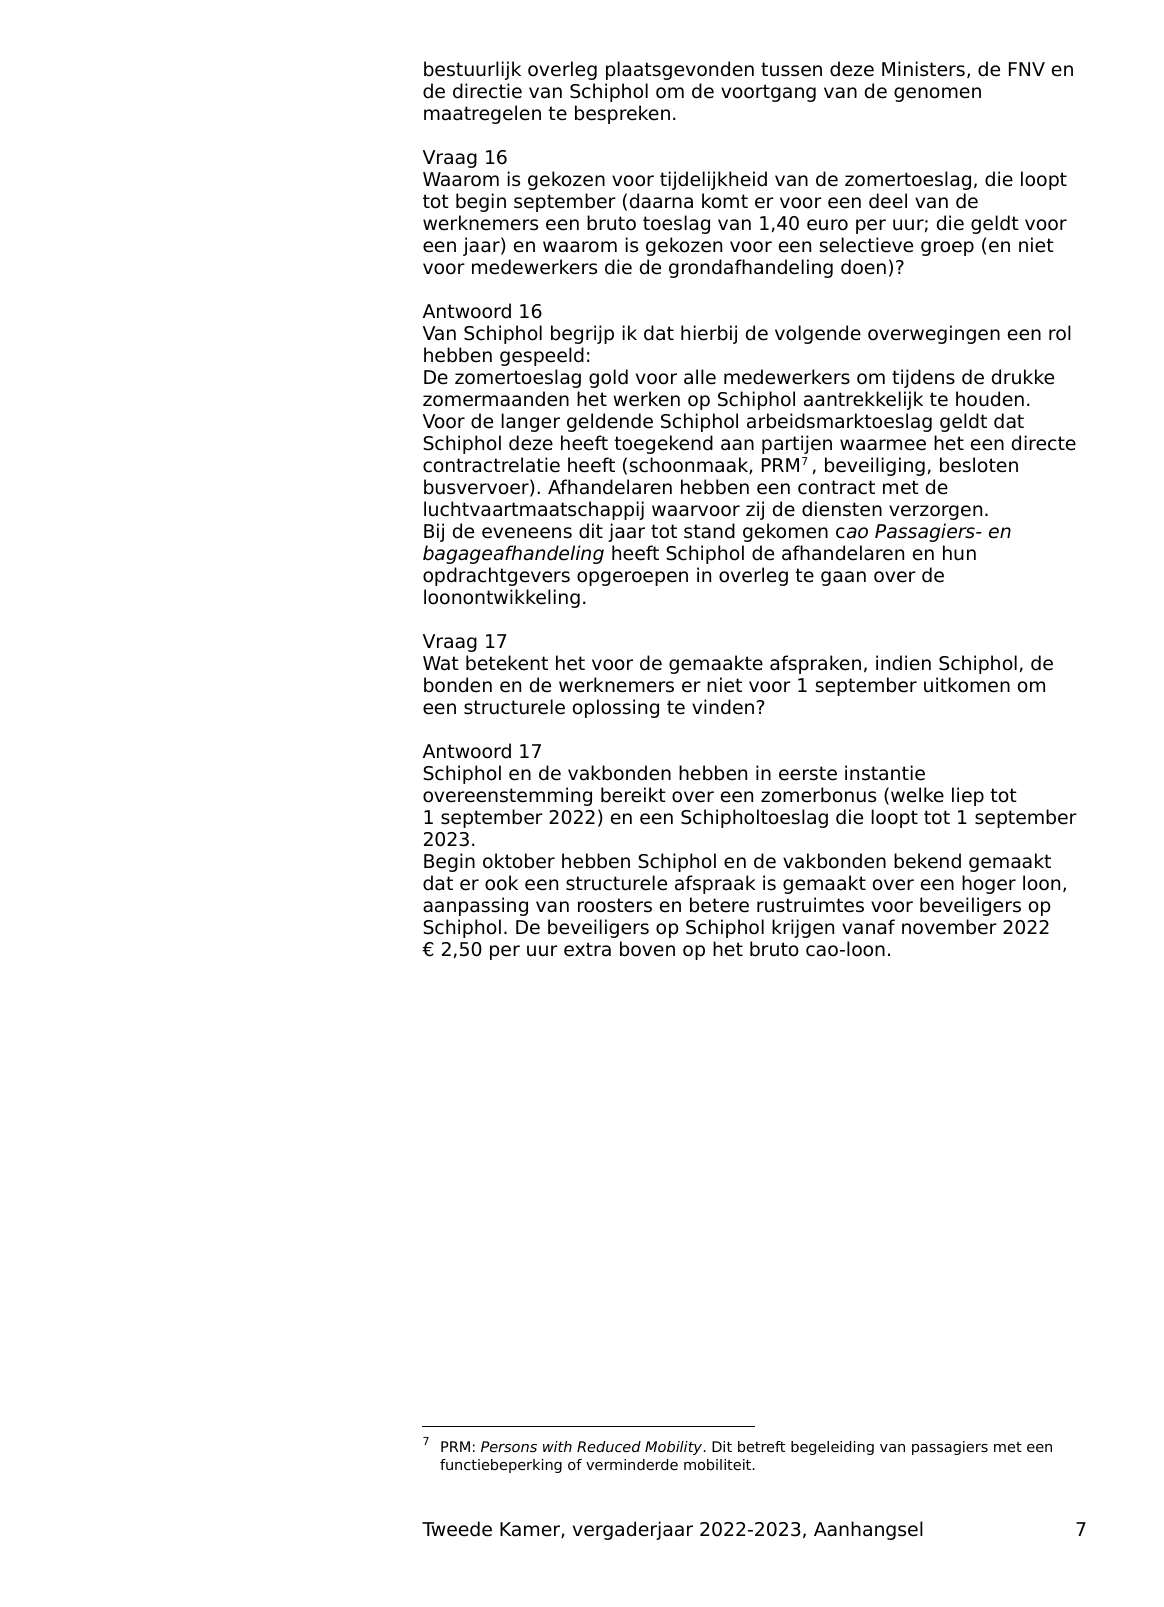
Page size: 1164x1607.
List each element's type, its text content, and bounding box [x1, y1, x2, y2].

text PRM: Persons with Reduced Mobility. Dit betreft begeleiding van passagiers met een functiebeperking of verminderde mobiliteit. [422, 1435, 1087, 1474]
text Waarom is gekozen voor tijdelijkheid van de zomertoeslag, die loopt tot begin september (daarna komt er voor een deel van de werknemers een bruto toeslag van 1,40 euro per uur; die geldt voor een jaar) en waarom is gekozen voor een selectieve groep (en niet voor medewerkers die de grondafhandeling doen)? [422, 169, 1087, 279]
text bestuurlijk overleg plaatsgevonden tussen deze Ministers, de FNV en de directie van Schiphol om de voortgang van de genomen maatregelen te bespreken. [422, 59, 1087, 125]
text Antwoord 16 [422, 301, 1087, 323]
text Vraag 17 [422, 631, 1087, 653]
text Begin oktober hebben Schiphol en de vakbonden bekend gemaakt dat er ook een structurele afspraak is gemaakt over een hoger loon, aanpassing van roosters en betere rustruimtes voor beveiligers op Schiphol. De beveiligers op Schiphol krijgen vanaf november 2022 € 2,50 per uur extra boven op het bruto cao-loon. [422, 851, 1087, 961]
text Schiphol en de vakbonden hebben in eerste instantie overeenstemming bereikt over een zomerbonus (welke liep tot 1 september 2022) en een Schipholtoeslag die loopt tot 1 september 2023. [422, 763, 1087, 851]
text Voor de langer geldende Schiphol arbeidsmarktoeslag geldt dat Schiphol deze heeft toegekend aan partijen waarmee het een directe contractrelatie heeft (schoonmaak, PRM, beveiliging, besloten busvervoer). Afhandelaren hebben een contract met de luchtvaartmaatschappij waarvoor zij de diensten verzorgen. [422, 411, 1087, 521]
text Bij de eveneens dit jaar tot stand gekomen cao Passagiers- en bagageafhandeling heeft Schiphol de afhandelaren en hun opdrachtgevers opgeroepen in overleg te gaan over de loonontwikkeling. [422, 521, 1087, 609]
text Wat betekent het voor de gemaakte afspraken, indien Schiphol, de bonden en de werknemers er niet voor 1 september uitkomen om een structurele oplossing te vinden? [422, 653, 1087, 719]
text Antwoord 17 [422, 741, 1087, 763]
text De zomertoeslag gold voor alle medewerkers om tijdens de drukke zomermaanden het werken op Schiphol aantrekkelijk te houden. [422, 367, 1087, 411]
text Vraag 16 [422, 147, 1087, 169]
text Van Schiphol begrijp ik dat hierbij de volgende overwegingen een rol hebben gespeeld: [422, 323, 1087, 367]
